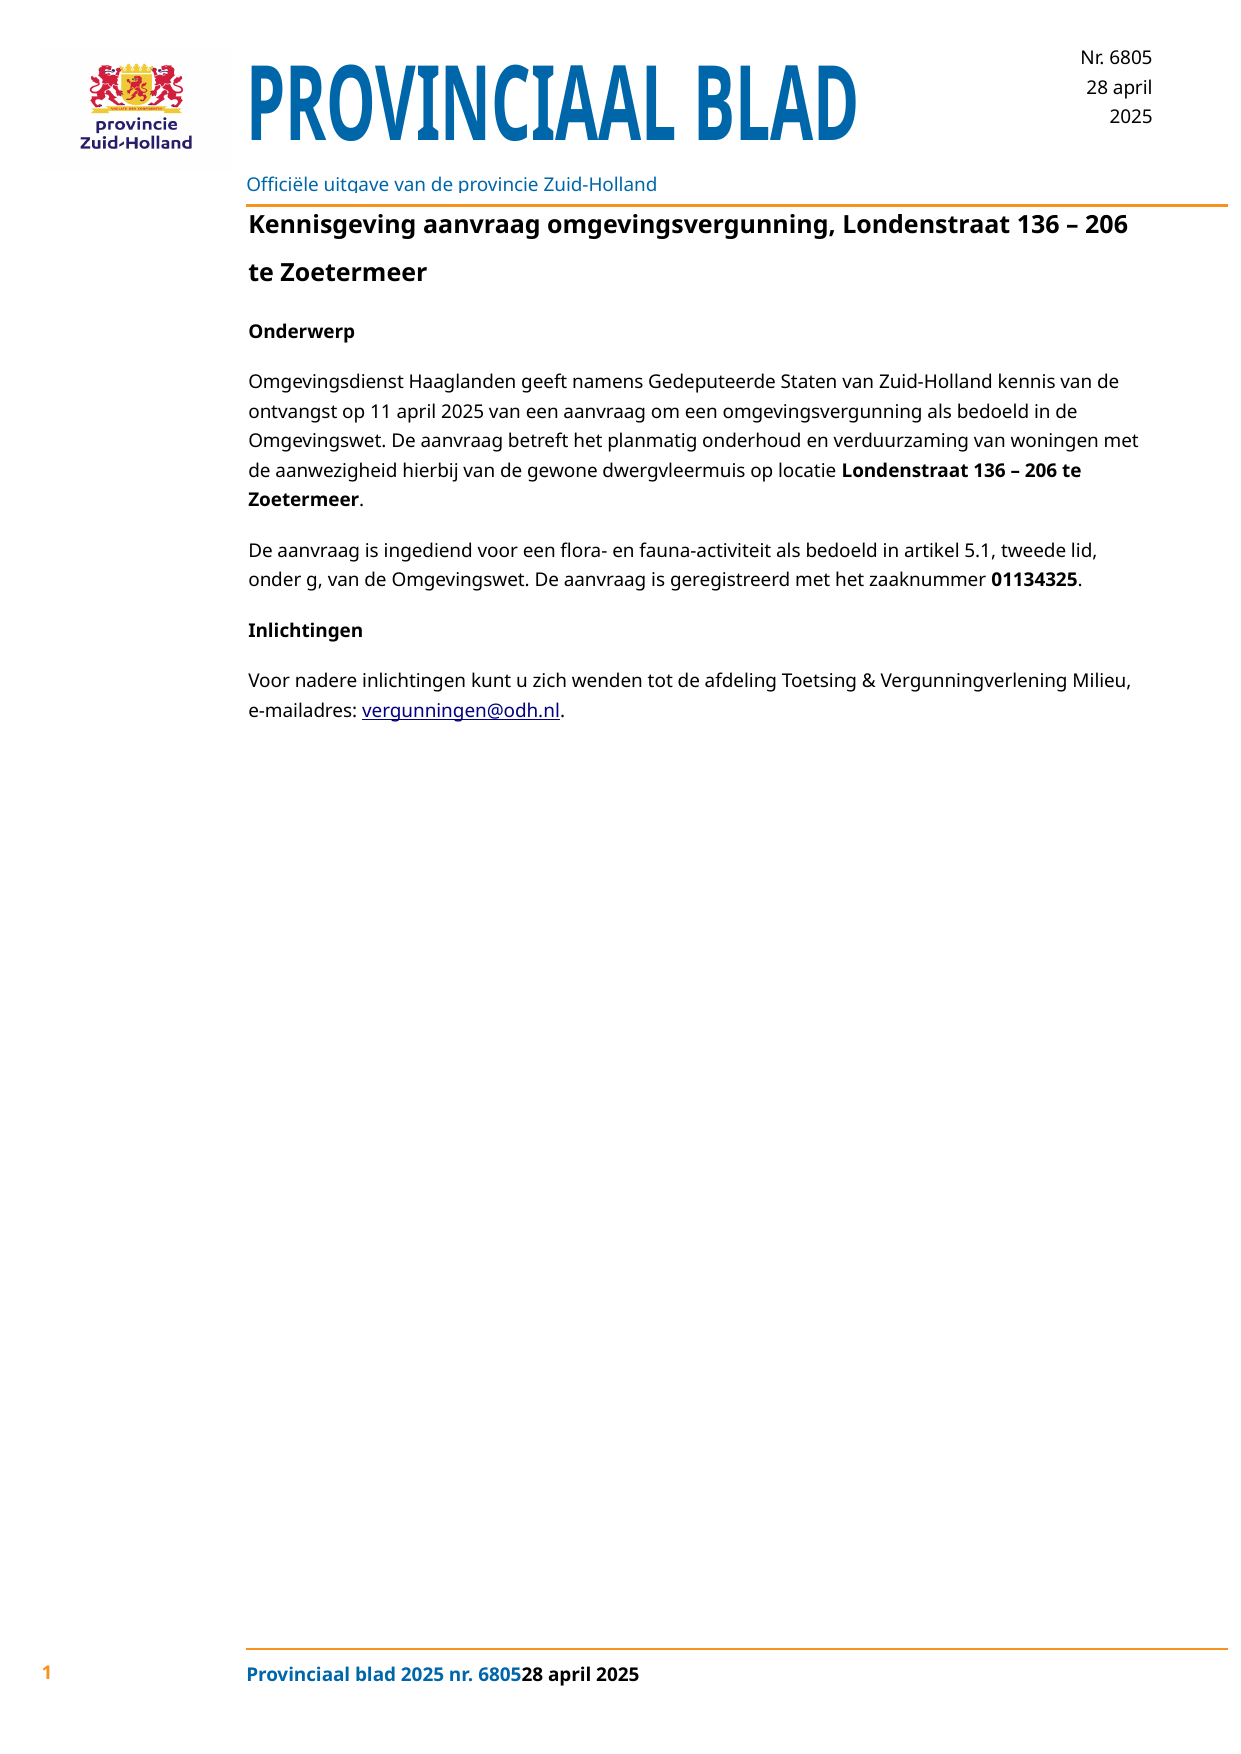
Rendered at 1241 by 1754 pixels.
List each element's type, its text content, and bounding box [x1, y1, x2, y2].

text Inlichtingen [248, 617, 1152, 643]
text De aanvraag is ingediend voor een flora- en fauna-activiteit als bedoeld in artikel 5.1, tweede lid, onder g, van de Omgevingswet. De aanvraag is geregistreerd met het zaaknummer 01134325. [248, 537, 1152, 592]
text Omgevingsdienst Haaglanden geeft namens Gedeputeerde Staten van Zuid-Holland kennis van de ontvangst op 11 april 2025 van een aanvraag om een omgevingsvergunning als bedoeld in de Omgevingswet. De aanvraag betreft het planmatig onderhoud en verduurzaming van woningen met de aanwezigheid hierbij van de gewone dwergvleermuis op locatie Londenstraat 136 – 206 te Zoetermeer. [248, 368, 1152, 512]
text Voor nadere inlichtingen kunt u zich wenden tot de afdeling Toetsing & Vergunningverlening Milieu, e-mailadres: vergunningen@odh.nl. [248, 667, 1152, 723]
picture [41, 47, 231, 172]
text Kennisgeving aanvraag omgevingsvergunning, Londenstraat 136 – 206 te Zoetermeer [248, 207, 1152, 288]
text Onderwerp [248, 318, 1152, 344]
